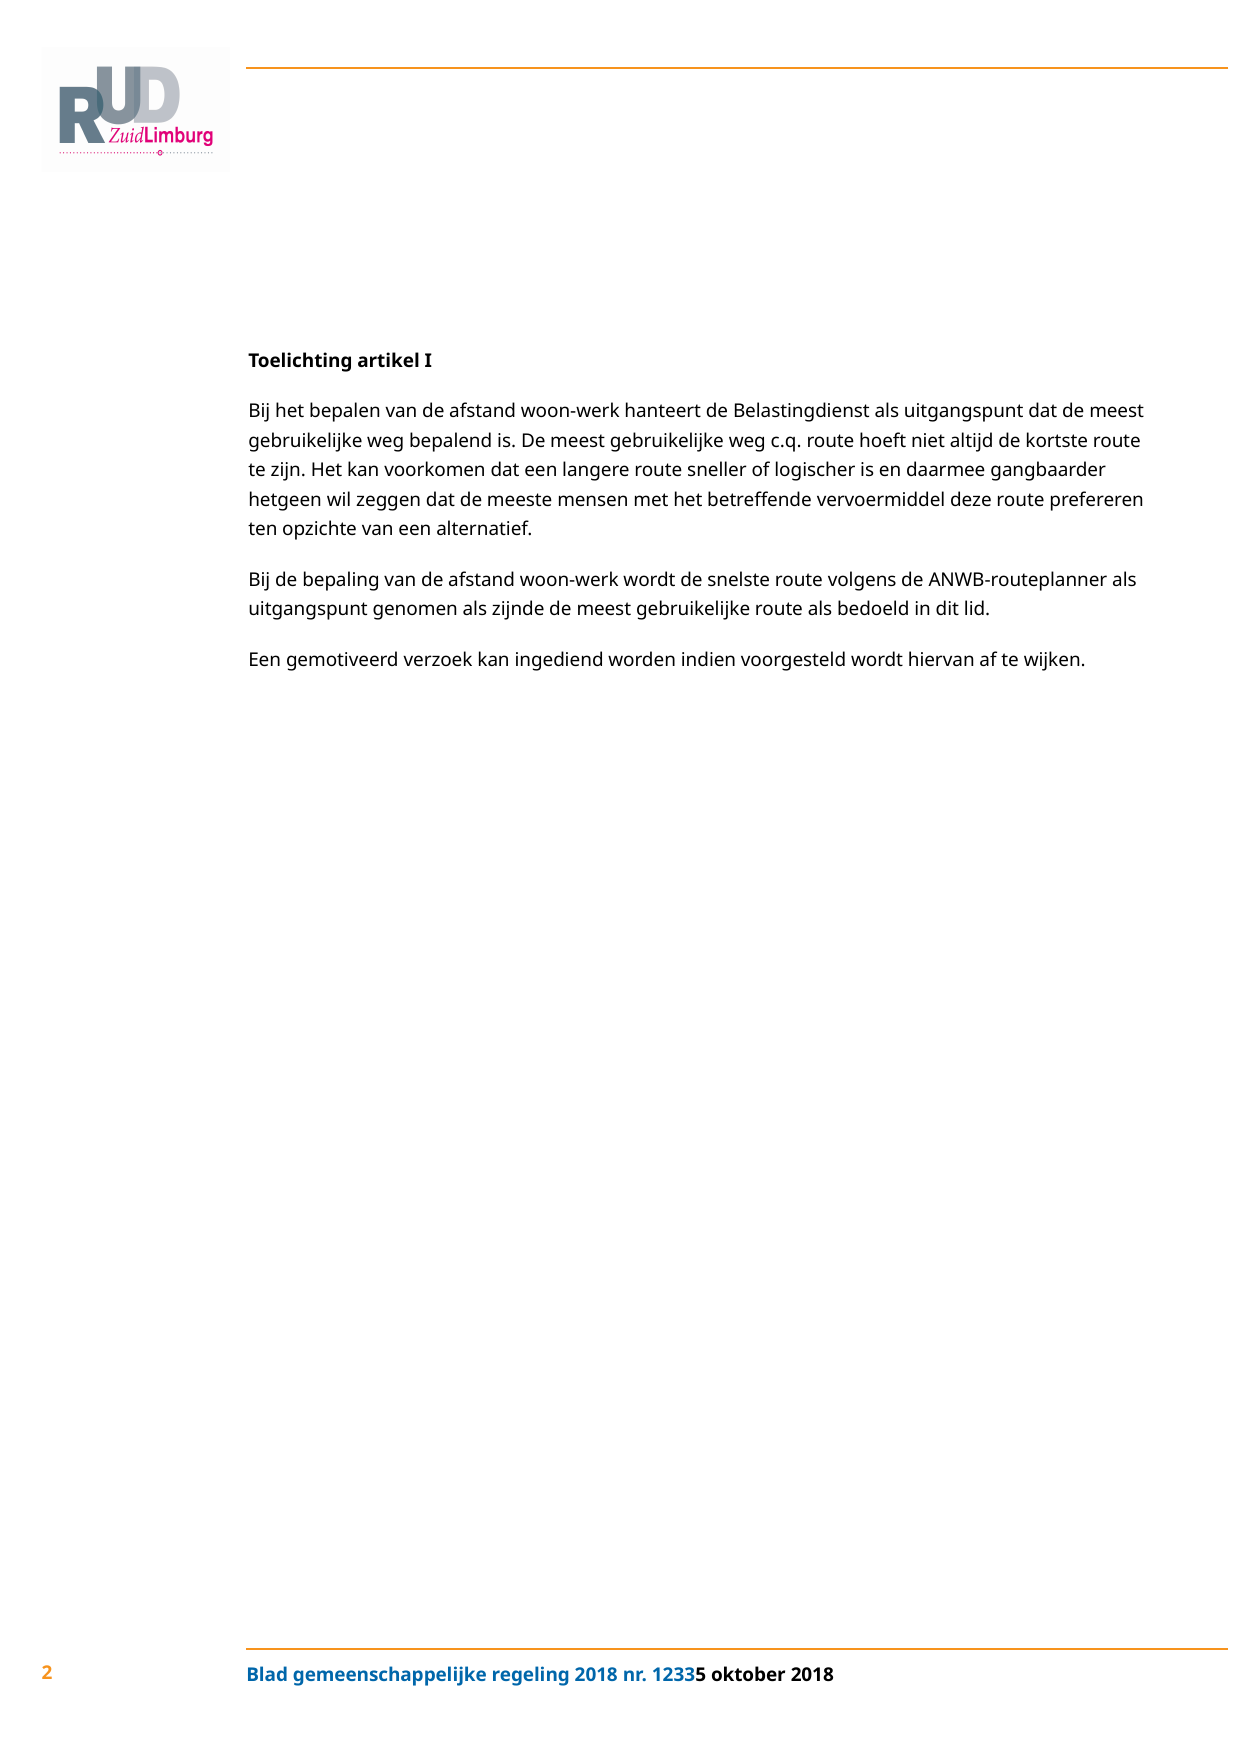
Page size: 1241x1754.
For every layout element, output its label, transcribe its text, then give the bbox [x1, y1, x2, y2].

text Toelichting artikel I [248, 347, 1152, 373]
picture [41, 47, 231, 172]
text Een gemotiveerd verzoek kan ingediend worden indien voorgesteld wordt hiervan af te wijken. [248, 646, 1152, 672]
text Bij de bepaling van de afstand woon-werk wordt de snelste route volgens de ANWB-routeplanner als uitgangspunt genomen als zijnde de meest gebruikelijke route als bedoeld in dit lid. [248, 566, 1152, 621]
text Bij het bepalen van de afstand woon-werk hanteert de Belastingdienst als uitgangspunt dat de meest gebruikelijke weg bepalend is. De meest gebruikelijke weg c.q. route hoeft niet altijd de kortste route te zijn. Het kan voorkomen dat een langere route sneller of logischer is en daarmee gangbaarder hetgeen wil zeggen dat de meeste mensen met het betreffende vervoermiddel deze route prefereren ten opzichte van een alternatief. [248, 397, 1152, 541]
